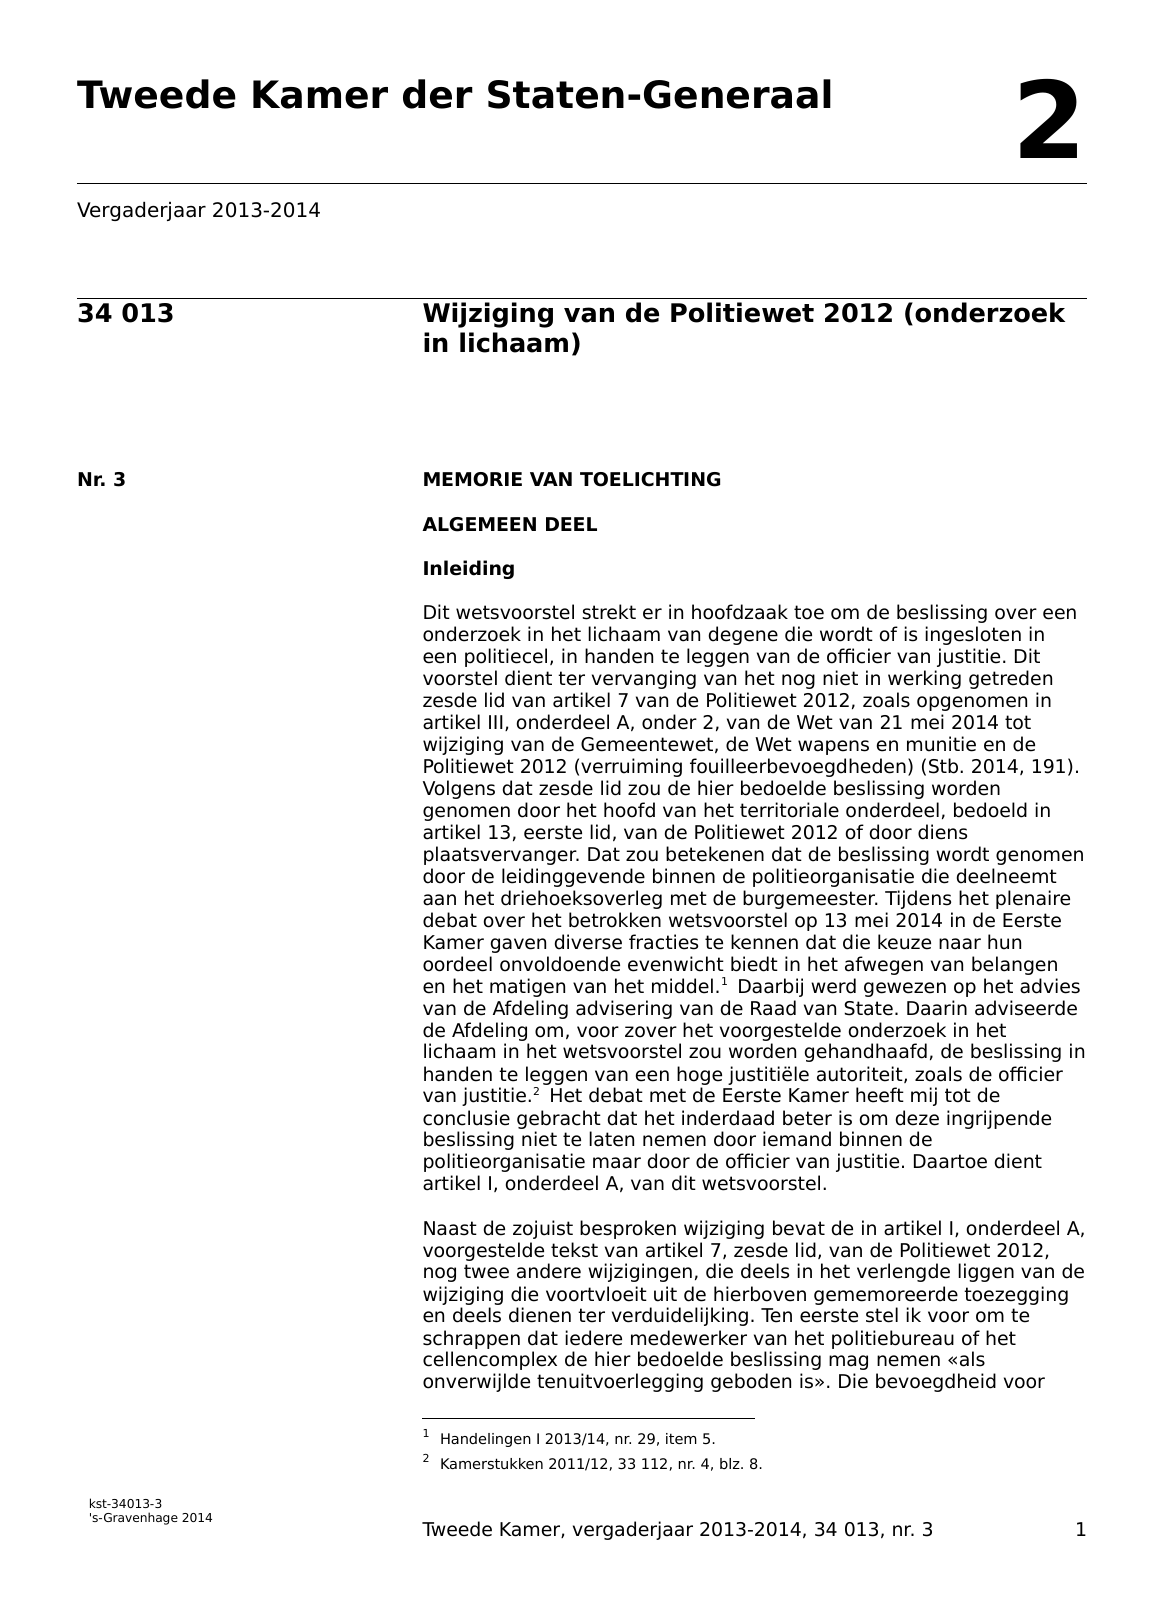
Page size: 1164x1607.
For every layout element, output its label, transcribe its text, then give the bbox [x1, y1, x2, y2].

text Handelingen I 2013/14, nr. 29, item 5. [422, 1427, 1087, 1449]
subtitle ALGEMEEN DEEL [422, 513, 1087, 536]
text kst-34013-3 [88, 1497, 323, 1511]
subtitle Inleiding [422, 558, 1087, 580]
text Dit wetsvoorstel strekt er in hoofdzaak toe om de beslissing over een onderzoek in het lichaam van degene die wordt of is ingesloten in een politiecel, in handen te leggen van de officier van justitie. Dit voorstel dient ter vervanging van het nog niet in werking getreden zesde lid van artikel 7 van de Politiewet 2012, zoals opgenomen in artikel III, onderdeel A, onder 2, van de Wet van 21 mei 2014 tot wijziging van de Gemeentewet, de Wet wapens en munitie en de Politiewet 2012 (verruiming fouilleerbevoegdheden) (Stb. 2014, 191). Volgens dat zesde lid zou de hier bedoelde beslissing worden genomen door het hoofd van het territoriale onderdeel, bedoeld in artikel 13, eerste lid, van de Politiewet 2012 of door diens plaatsvervanger. Dat zou betekenen dat de beslissing wordt genomen door de leidinggevende binnen de politieorganisatie die deelneemt aan het driehoeksoverleg met de burgemeester. Tijdens het plenaire debat over het betrokken wetsvoorstel op 13 mei 2014 in de Eerste Kamer gaven diverse fracties te kennen dat die keuze naar hun oordeel onvoldoende evenwicht biedt in het afwegen van belangen en het matigen van het middel. Daarbij werd gewezen op het advies van de Afdeling advisering van de Raad van State. Daarin adviseerde de Afdeling om, voor zover het voorgestelde onderzoek in het lichaam in het wetsvoorstel zou worden gehandhaafd, de beslissing in handen te leggen van een hoge justitiële autoriteit, zoals de officier van justitie. Het debat met de Eerste Kamer heeft mij tot de conclusie gebracht dat het inderdaad beter is om deze ingrijpende beslissing niet te laten nemen door iemand binnen de politieorganisatie maar door de officier van justitie. Daartoe dient artikel I, onderdeel A, van dit wetsvoorstel. [422, 602, 1087, 1195]
text Naast de zojuist besproken wijziging bevat de in artikel I, onderdeel A, voorgestelde tekst van artikel 7, zesde lid, van de Politiewet 2012, nog twee andere wijzigingen, die deels in het verlengde liggen van de wijziging die voortvloeit uit de hierboven gememoreerde toezegging en deels dienen ter verduidelijking. Ten eerste stel ik voor om te schrappen dat iedere medewerker van het politiebureau of het cellencomplex de hier bedoelde beslissing mag nemen «als onverwijlde tenuitvoerlegging geboden is». Die bevoegdheid voor [422, 1217, 1087, 1393]
table_cell Vergaderjaar 2013-2014 [77, 184, 1087, 298]
text 's-Gravenhage 2014 [88, 1511, 323, 1525]
subtitle 34 013 Wijziging van de Politiewet 2012 (onderzoek in lichaam) [77, 299, 1087, 358]
table_header 2 [886, 59, 1087, 183]
table_header Tweede Kamer der Staten-Generaal [77, 59, 886, 183]
subtitle Nr. 3 MEMORIE VAN TOELICHTING [77, 469, 1087, 491]
text Kamerstukken 2011/12, 33 112, nr. 4, blz. 8. [422, 1452, 1087, 1474]
